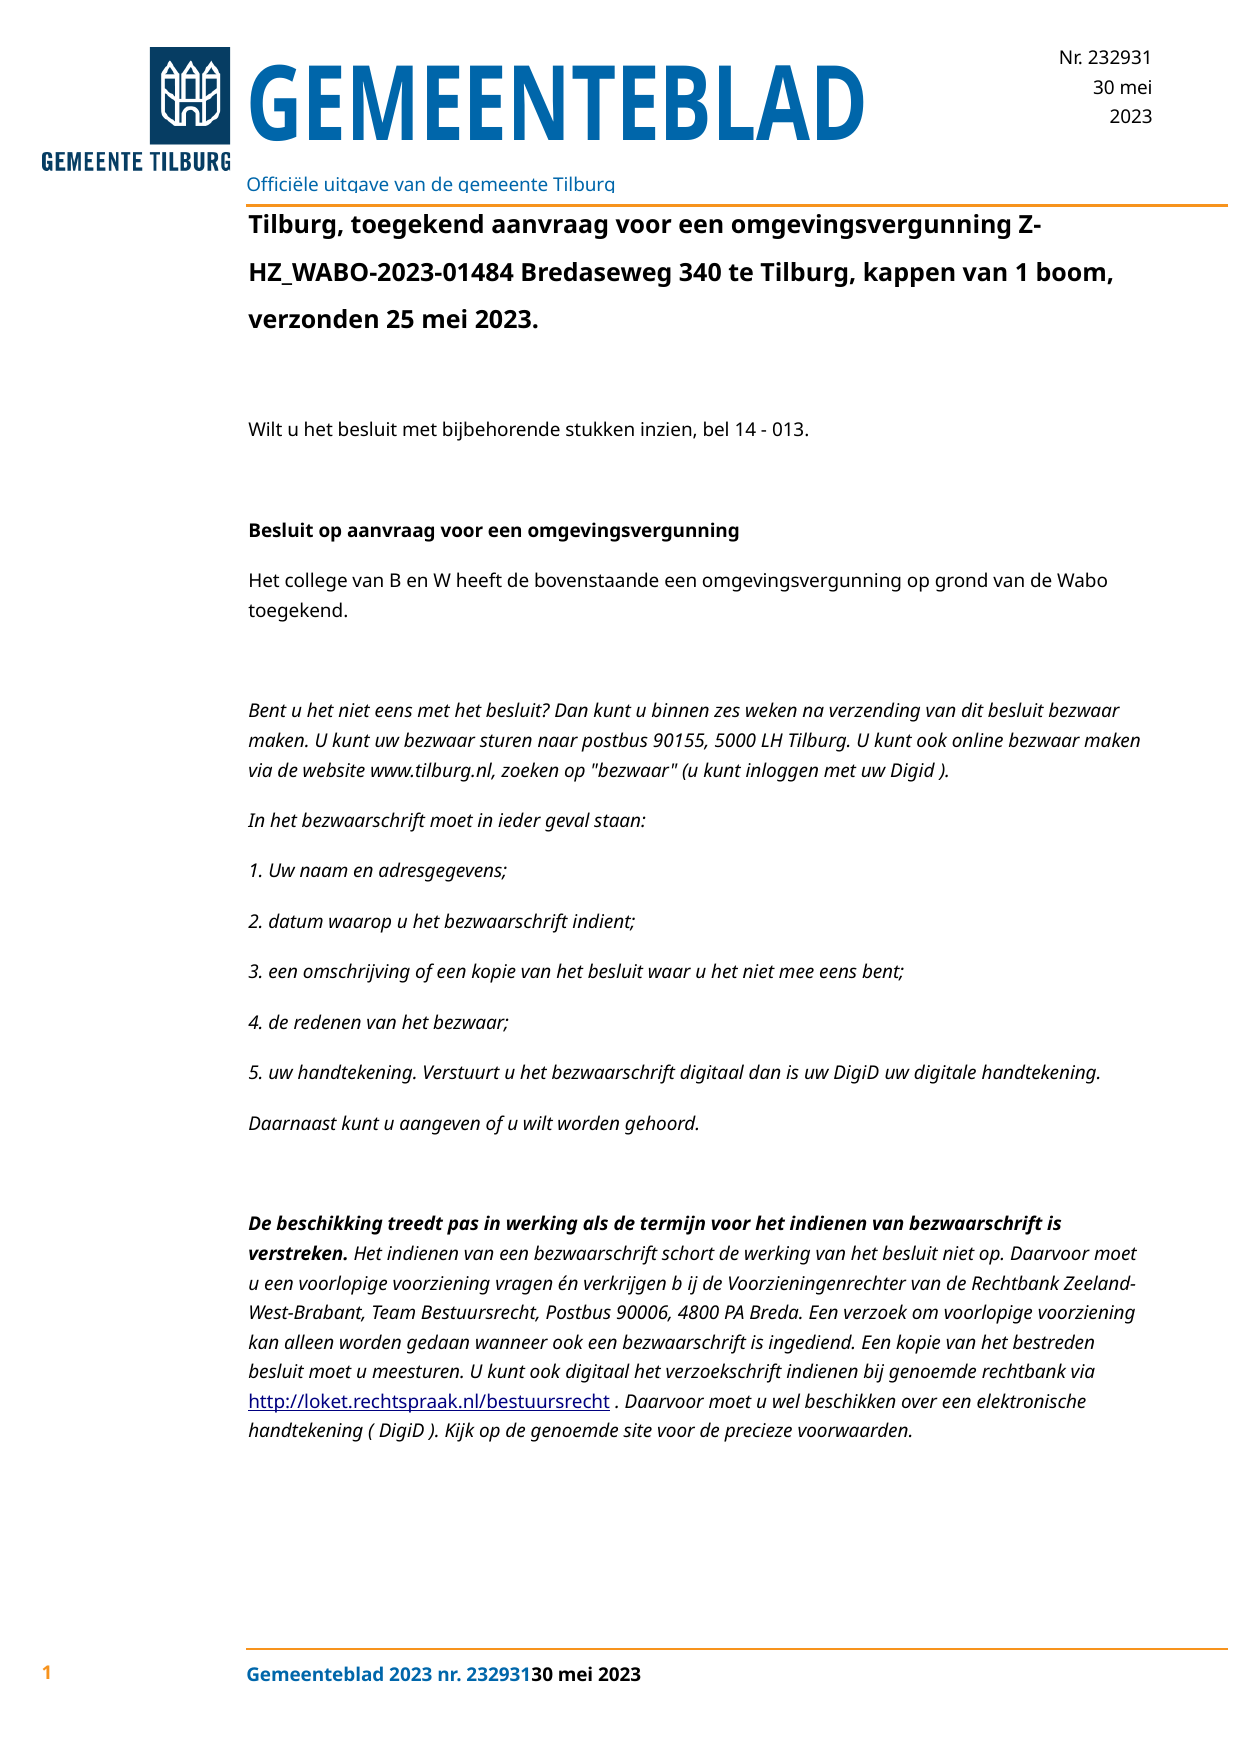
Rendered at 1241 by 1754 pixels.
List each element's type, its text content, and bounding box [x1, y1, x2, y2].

text Tilburg, toegekend aanvraag voor een omgevingsvergunning Z-HZ_WABO-2023-01484 Bredaseweg 340 te Tilburg, kappen van 1 boom, verzonden 25 mei 2023. [248, 207, 1152, 336]
text 2. datum waarop u het bezwaarschrift indient; [248, 908, 1152, 934]
text Bent u het niet eens met het besluit? Dan kunt u binnen zes weken na verzending van dit besluit bezwaar maken. U kunt uw bezwaar sturen naar postbus 90155, 5000 LH Tilburg. U kunt ook online bezwaar maken via de website www.tilburg.nl, zoeken op "bezwaar" (u kunt inloggen met uw Digid ). [248, 698, 1152, 782]
text Wilt u het besluit met bijbehorende stukken inzien, bel 14 - 013. [248, 416, 1152, 442]
text Daarnaast kunt u aangeven of u wilt worden gehoord. [248, 1110, 1152, 1135]
text 1. Uw naam en adresgegevens; [248, 858, 1152, 883]
text Het college van B en W heeft de bovenstaande een omgevingsvergunning op grond van de Wabo toegekend. [248, 567, 1152, 622]
text In het bezwaarschrift moet in ieder geval staan: [248, 807, 1152, 833]
picture [41, 47, 231, 172]
text 3. een omschrijving of een kopie van het besluit waar u het niet mee eens bent; [248, 958, 1152, 984]
text Besluit op aanvraag voor een omgevingsvergunning [248, 517, 1152, 542]
text De beschikking treedt pas in werking als de termijn voor het indienen van bezwaarschrift is verstreken. Het indienen van een bezwaarschrift schort de werking van het besluit niet op. Daarvoor moet u een voorlopige voorziening vragen én verkrijgen b ij de Voorzieningenrechter van de Rechtbank Zeeland-West-Brabant, Team Bestuursrecht, Postbus 90006, 4800 PA Breda. Een verzoek om voorlopige voorziening kan alleen worden gedaan wanneer ook een bezwaarschrift is ingediend. Een kopie van het bestreden besluit moet u meesturen. U kunt ook digitaal het verzoekschrift indienen bij genoemde rechtbank via http://loket.rechtspraak.nl/bestuursrecht . Daarvoor moet u wel beschikken over een elektronische handtekening ( DigiD ). Kijk op de genoemde site voor de precieze voorwaarden. [248, 1211, 1152, 1443]
text 5. uw handtekening. Verstuurt u het bezwaarschrift digitaal dan is uw DigiD uw digitale handtekening. [248, 1059, 1152, 1085]
text 4. de redenen van het bezwaar; [248, 1009, 1152, 1034]
